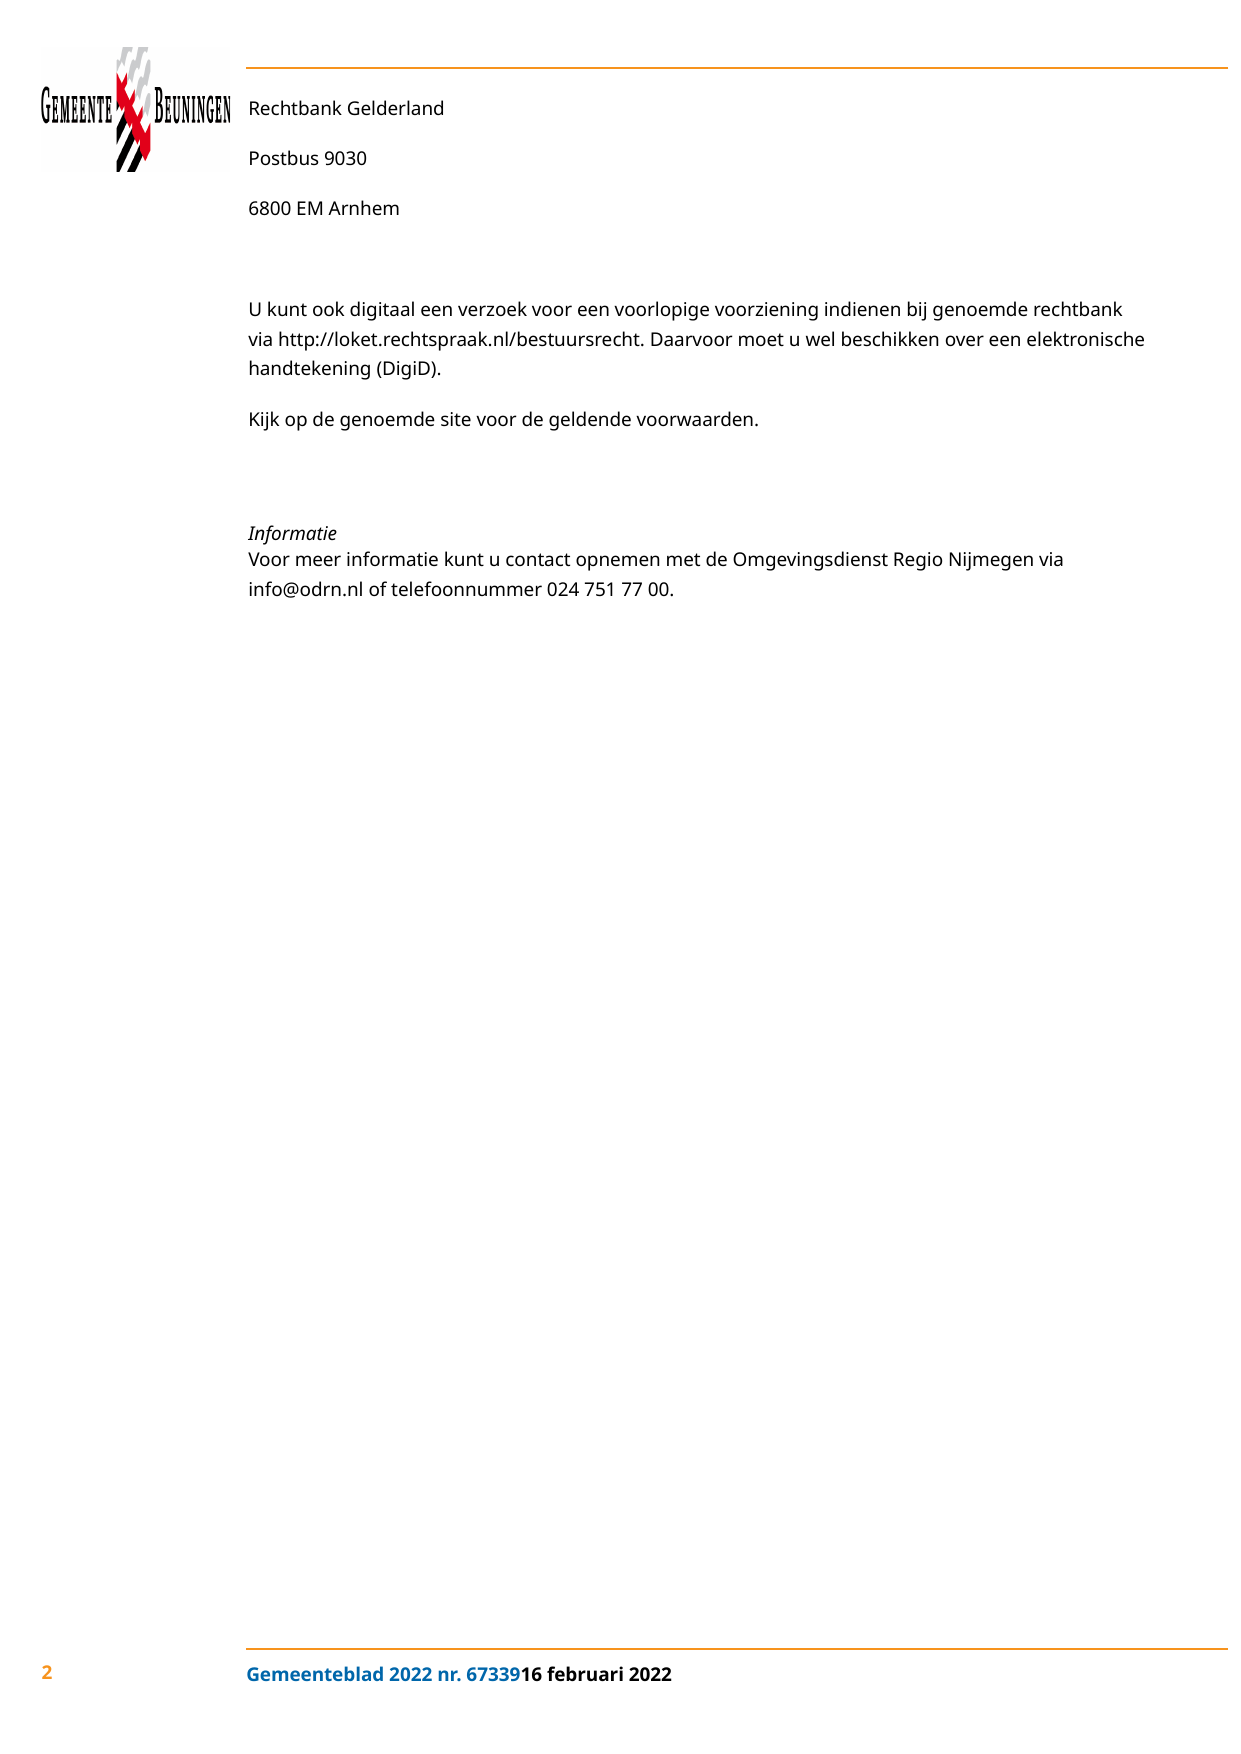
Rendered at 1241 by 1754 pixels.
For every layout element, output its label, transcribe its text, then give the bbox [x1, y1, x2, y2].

text Kijk op de genoemde site voor de geldende voorwaarden. [248, 406, 1152, 432]
picture [41, 47, 231, 172]
text Postbus 9030 [248, 145, 1152, 171]
text Rechtbank Gelderland [248, 95, 1152, 121]
text Informatie [248, 520, 1152, 546]
text U kunt ook digitaal een verzoek voor een voorlopige voorziening indienen bij genoemde rechtbank via http://loket.rechtspraak.nl/bestuursrecht. Daarvoor moet u wel beschikken over een elektronische handtekening (DigiD). [248, 296, 1152, 381]
text Voor meer informatie kunt u contact opnemen met de Omgevingsdienst Regio Nijmegen via info@odrn.nl of telefoonnummer 024 751 77 00. [248, 546, 1152, 601]
text 6800 EM Arnhem [248, 196, 1152, 221]
